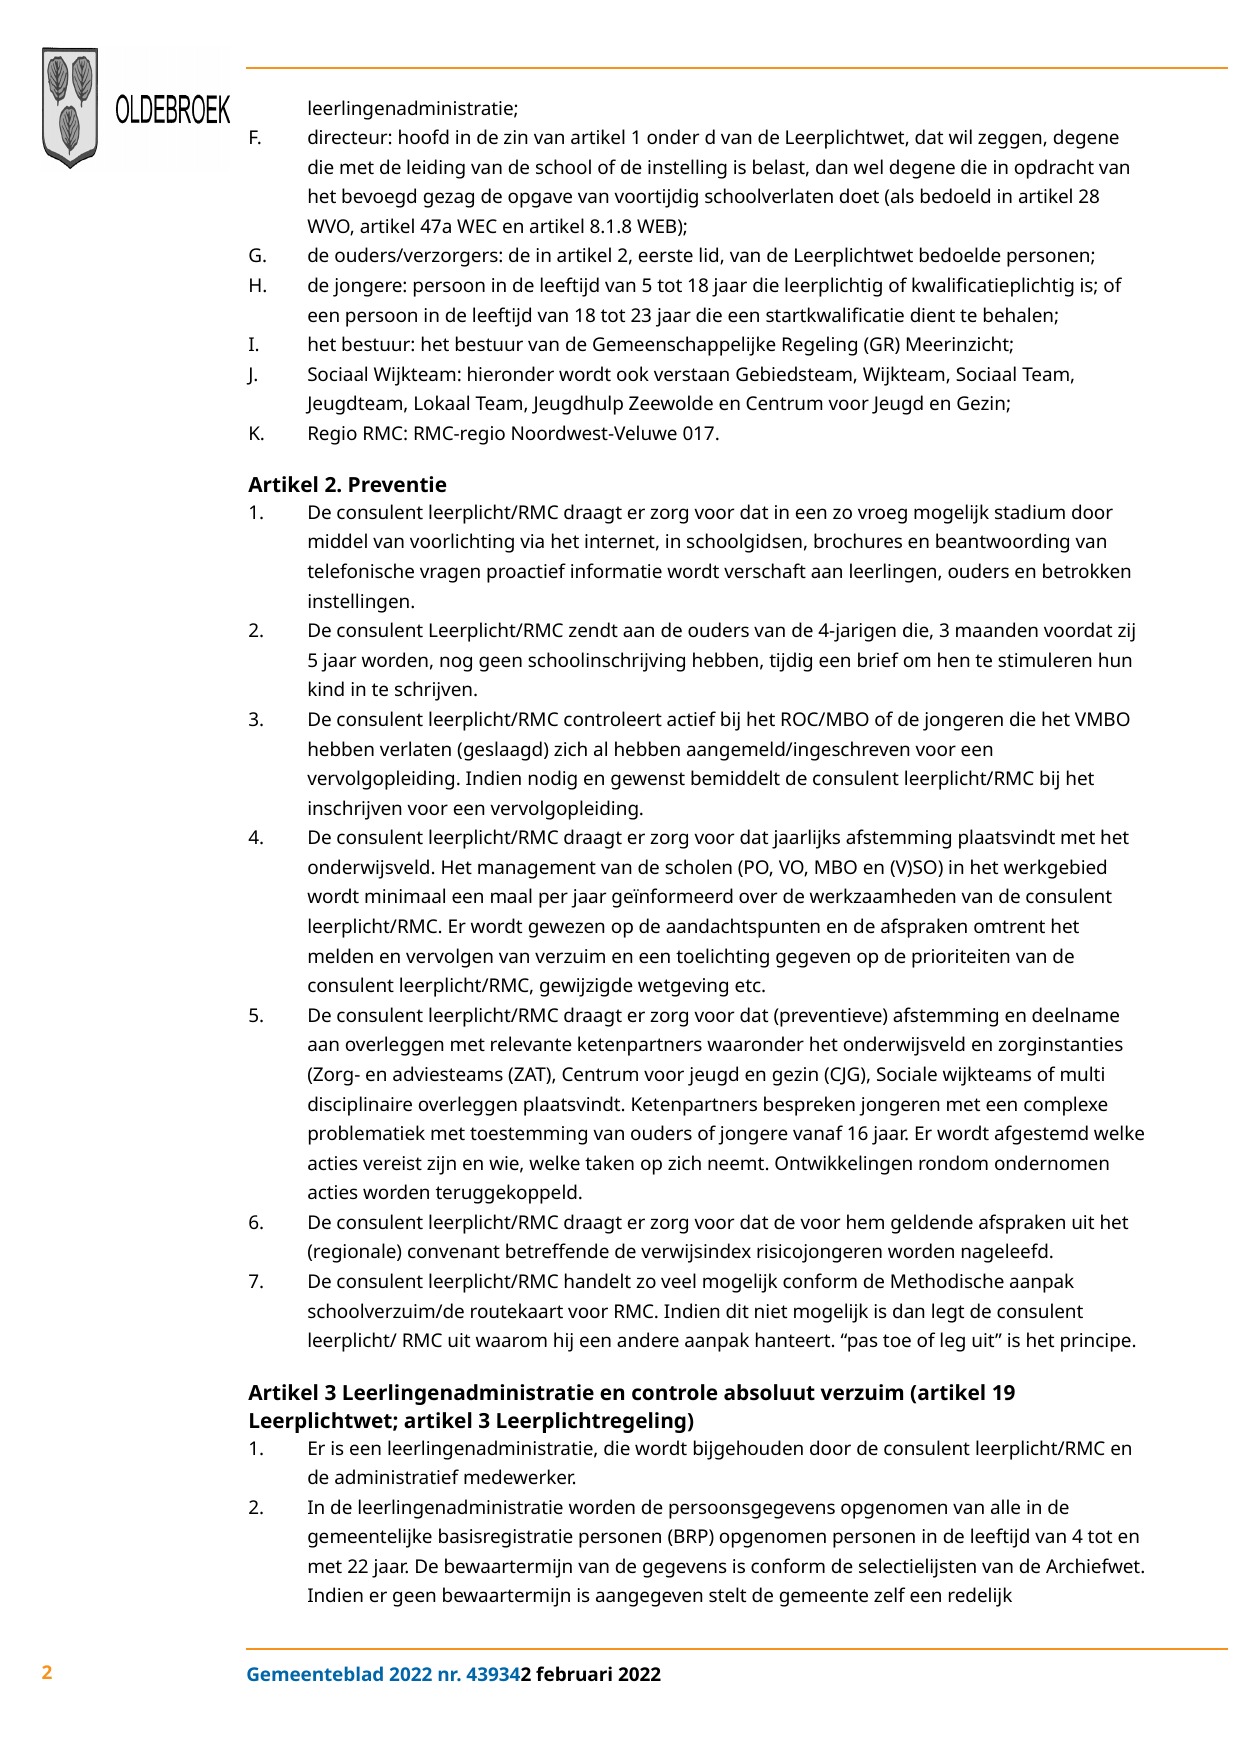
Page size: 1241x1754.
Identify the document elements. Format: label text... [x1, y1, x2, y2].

list De consulent leerplicht/RMC draagt er zorg voor dat in een zo vroeg mogelijk stadium door middel van voorlichting via het internet, in schoolgidsen, brochures en beantwoording van telefonische vragen proactief informatie wordt verschaft aan leerlingen, ouders en betrokken instellingen. [248, 499, 1152, 613]
list In de leerlingenadministratie worden de persoonsgegevens opgenomen van alle in de gemeentelijke basisregistratie personen (BRP) opgenomen personen in de leeftijd van 4 tot en met 22 jaar. De bewaartermijn van de gegevens is conform de selectielijsten van de Archiefwet. Indien er geen bewaartermijn is aangegeven stelt de gemeente zelf een redelijk [248, 1494, 1152, 1608]
list Regio RMC: RMC-regio Noordwest-Veluwe 017. [248, 420, 1152, 446]
list De consulent Leerplicht/RMC zendt aan de ouders van de 4-jarigen die, 3 maanden voordat zij 5 jaar worden, nog geen schoolinschrijving hebben, tijdig een brief om hen te stimuleren hun kind in te schrijven. [248, 617, 1152, 702]
list de jongere: persoon in de leeftijd van 5 tot 18 jaar die leerplichtig of kwalificatieplichtig is; of een persoon in de leeftijd van 18 tot 23 jaar die een startkwalificatie dient te behalen; [248, 272, 1152, 328]
list Sociaal Wijkteam: hieronder wordt ook verstaan Gebiedsteam, Wijkteam, Sociaal Team, Jeugdteam, Lokaal Team, Jeugdhulp Zeewolde en Centrum voor Jeugd en Gezin; [248, 361, 1152, 416]
list De consulent leerplicht/RMC handelt zo veel mogelijk conform de Methodische aanpak schoolverzuim/de routekaart voor RMC. Indien dit niet mogelijk is dan legt de consulent leerplicht/ RMC uit waarom hij een andere aanpak hanteert. “pas toe of leg uit” is het principe. [248, 1268, 1152, 1353]
list De consulent leerplicht/RMC draagt er zorg voor dat jaarlijks afstemming plaatsvindt met het onderwijsveld. Het management van de scholen (PO, VO, MBO en (V)SO) in het werkgebied wordt minimaal een maal per jaar geïnformeerd over de werkzaamheden van de consulent leerplicht/RMC. Er wordt gewezen op de aandachtspunten en de afspraken omtrent het melden en vervolgen van verzuim en een toelichting gegeven op de prioriteiten van de consulent leerplicht/RMC, gewijzigde wetgeving etc. [248, 824, 1152, 998]
picture [41, 47, 231, 172]
list De consulent leerplicht/RMC draagt er zorg voor dat (preventieve) afstemming en deelname aan overleggen met relevante ketenpartners waaronder het onderwijsveld en zorginstanties (Zorg- en adviesteams (ZAT), Centrum voor jeugd en gezin (CJG), Sociale wijkteams of multi disciplinaire overleggen plaatsvindt. Ketenpartners bespreken jongeren met een complexe problematiek met toestemming van ouders of jongere vanaf 16 jaar. Er wordt afgestemd welke acties vereist zijn en wie, welke taken op zich neemt. Ontwikkelingen rondom ondernomen acties worden teruggekoppeld. [248, 1002, 1152, 1205]
text Artikel 2. Preventie [248, 471, 1152, 499]
list het bestuur: het bestuur van de Gemeenschappelijke Regeling (GR) Meerinzicht; [248, 331, 1152, 357]
text Artikel 3 Leerlingenadministratie en controle absoluut verzuim (artikel 19 Leerplichtwet; artikel 3 Leerplichtregeling) [248, 1378, 1152, 1435]
list De consulent leerplicht/RMC controleert actief bij het ROC/MBO of de jongeren die het VMBO hebben verlaten (geslaagd) zich al hebben aangemeld/ingeschreven voor een vervolgopleiding. Indien nodig en gewenst bemiddelt de consulent leerplicht/RMC bij het inschrijven voor een vervolgopleiding. [248, 706, 1152, 821]
list Er is een leerlingenadministratie, die wordt bijgehouden door de consulent leerplicht/RMC en de administratief medewerker. [248, 1435, 1152, 1490]
list De consulent leerplicht/RMC draagt er zorg voor dat de voor hem geldende afspraken uit het (regionale) convenant betreffende de verwijsindex risicojongeren worden nageleefd. [248, 1209, 1152, 1264]
list de ouders/verzorgers: de in artikel 2, eerste lid, van de Leerplichtwet bedoelde personen; [248, 243, 1152, 268]
list directeur: hoofd in de zin van artikel 1 onder d van de Leerplichtwet, dat wil zeggen, degene die met de leiding van de school of de instelling is belast, dan wel degene die in opdracht van het bevoegd gezag de opgave van voortijdig schoolverlaten doet (als bedoeld in artikel 28 WVO, artikel 47a WEC en artikel 8.1.8 WEB); [248, 124, 1152, 239]
list leerlingenadministratie; [248, 95, 1152, 121]
